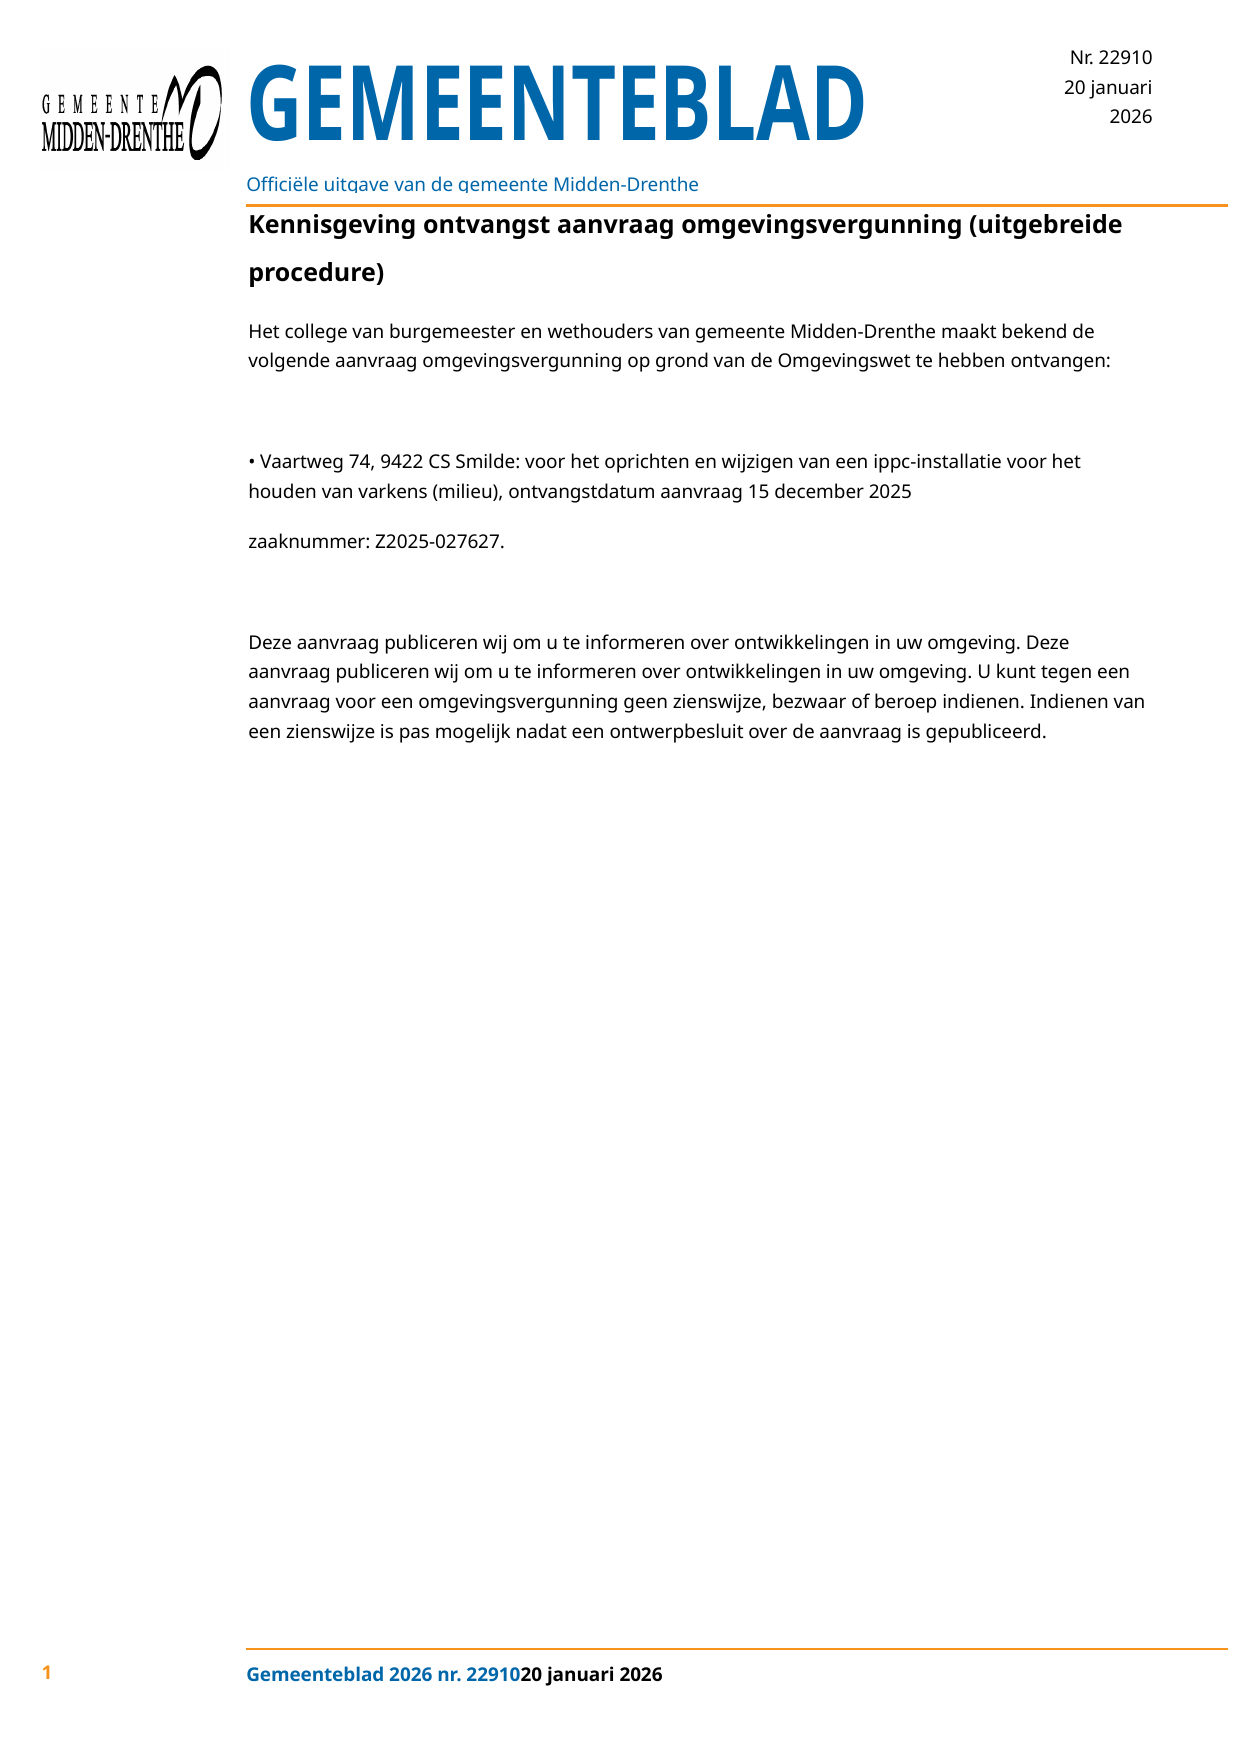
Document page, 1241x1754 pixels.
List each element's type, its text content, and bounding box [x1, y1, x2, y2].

text Het college van burgemeester en wethouders van gemeente Midden-Drenthe maakt bekend de volgende aanvraag omgevingsvergunning op grond van de Omgevingswet te hebben ontvangen: [248, 318, 1152, 373]
text Kennisgeving ontvangst aanvraag omgevingsvergunning (uitgebreide procedure) [248, 207, 1152, 288]
text Deze aanvraag publiceren wij om u te informeren over ontwikkelingen in uw omgeving. Deze aanvraag publiceren wij om u te informeren over ontwikkelingen in uw omgeving. U kunt tegen een aanvraag voor een omgevingsvergunning geen zienswijze, bezwaar of beroep indienen. Indienen van een zienswijze is pas mogelijk nadat een ontwerpbesluit over de aanvraag is gepubliceerd. [248, 629, 1152, 744]
text • Vaartweg 74, 9422 CS Smilde: voor het oprichten en wijzigen van een ippc-installatie voor het houden van varkens (milieu), ontvangstdatum aanvraag 15 december 2025 [248, 448, 1152, 504]
picture [41, 47, 231, 172]
text zaaknummer: Z2025-027627. [248, 528, 1152, 554]
